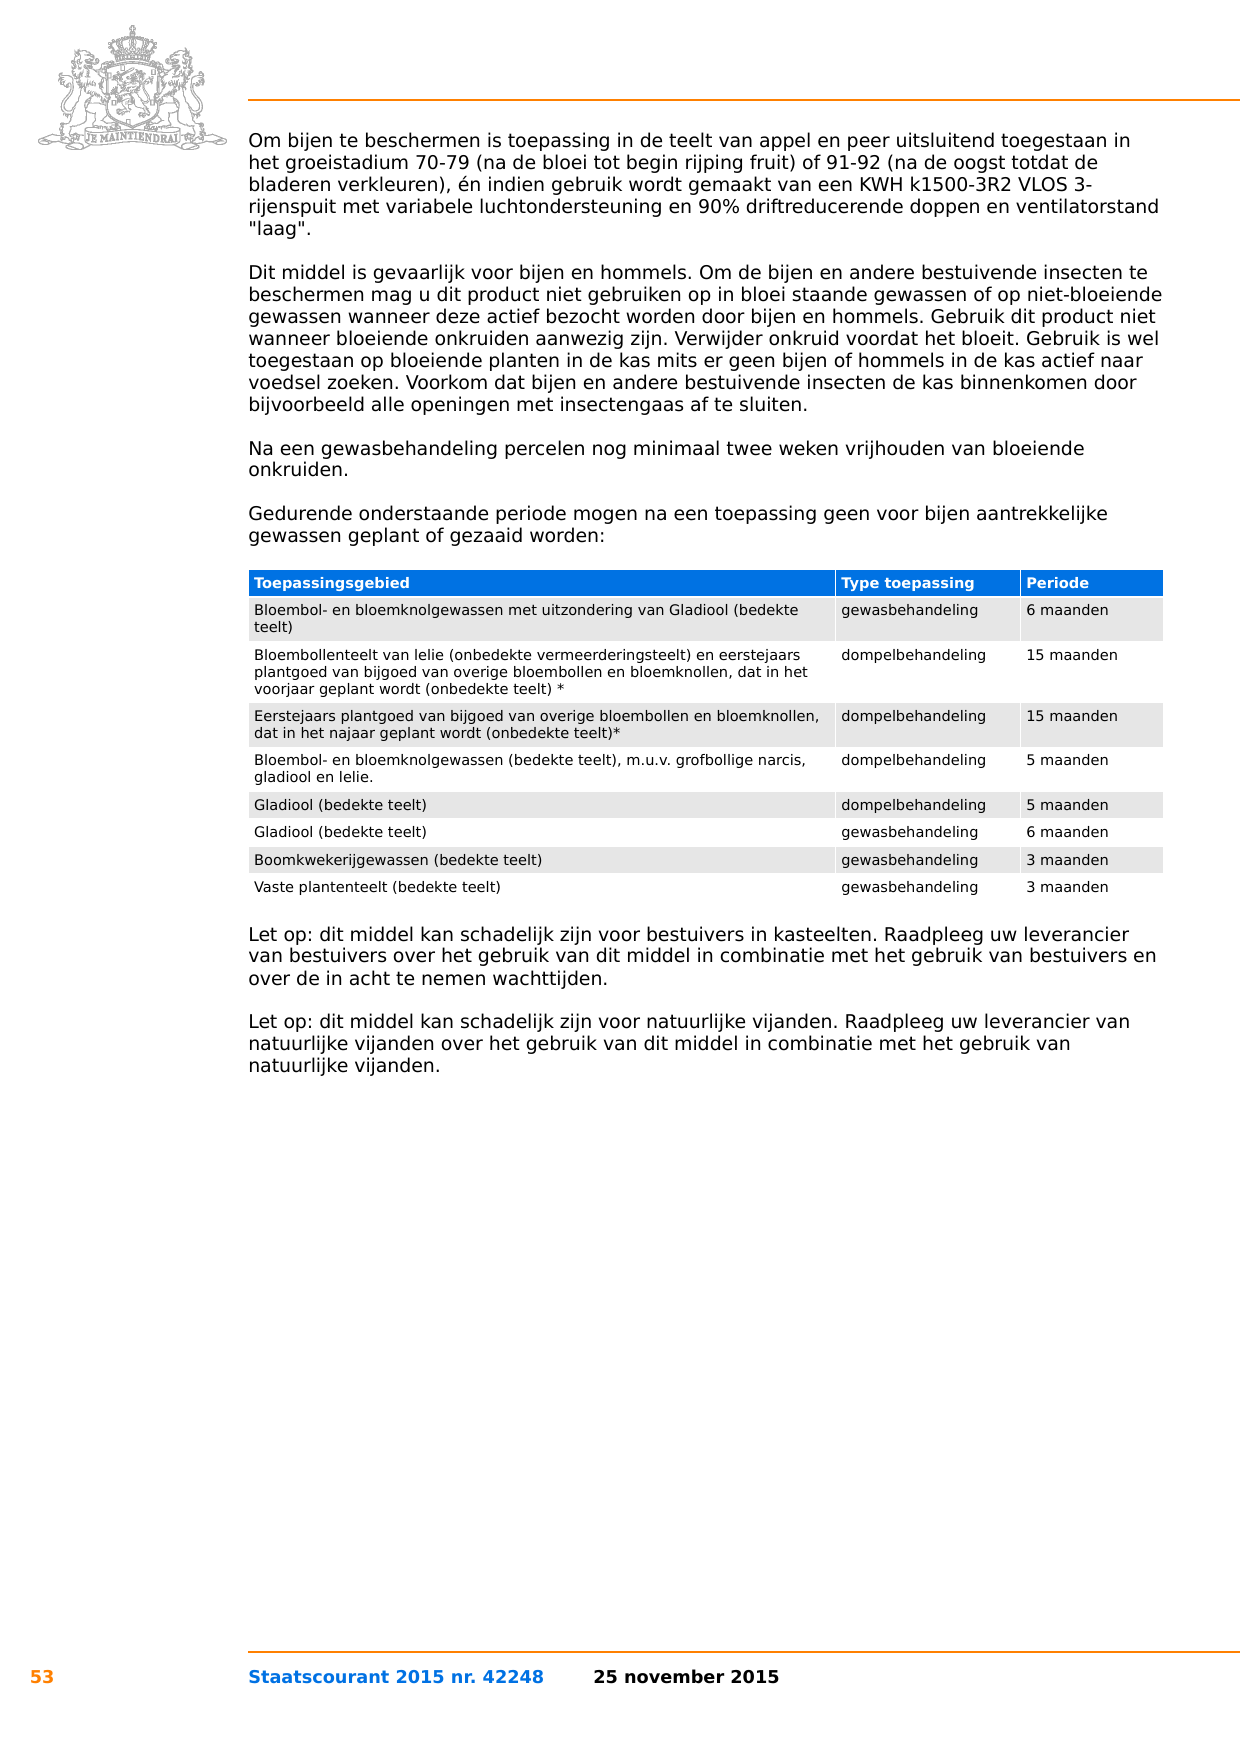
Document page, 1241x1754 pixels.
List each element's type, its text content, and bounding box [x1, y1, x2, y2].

table_cell Gladiool (bedekte teelt) [249, 792, 835, 818]
table_cell gewasbehandeling [836, 847, 1020, 873]
table_cell 6 maanden [1021, 598, 1163, 641]
table_header Type toepassing [836, 570, 1020, 596]
text Om bijen te beschermen is toepassing in de teelt van appel en peer uitsluitend toegestaan in het groeistadium 70-79 (na de bloei tot begin rijping fruit) of 91-92 (na de oogst totdat de bladeren verkleuren), én indien gebruik wordt gemaakt van een KWH k1500-3R2 VLOS 3-rijenspuit met variabele luchtondersteuning en 90% driftreducerende doppen en ventilatorstand "laag". [248, 130, 1163, 240]
table_cell dompelbehandeling [836, 792, 1020, 818]
table_cell dompelbehandeling [836, 642, 1020, 702]
table_cell Bloembollenteelt van lelie (onbedekte vermeerderingsteelt) en eerstejaars plantgoed van bijgoed van overige bloembollen en bloemknollen, dat in het voorjaar geplant wordt (onbedekte teelt) * [249, 642, 835, 702]
table_cell Boomkwekerijgewassen (bedekte teelt) [249, 847, 835, 873]
text Na een gewasbehandeling percelen nog minimaal twee weken vrijhouden van bloeiende onkruiden. [248, 437, 1163, 481]
picture [38, 25, 227, 150]
table_cell gewasbehandeling [836, 819, 1020, 846]
table_cell gewasbehandeling [836, 598, 1020, 641]
text Let op: dit middel kan schadelijk zijn voor bestuivers in kasteelten. Raadpleeg uw leverancier van bestuivers over het gebruik van dit middel in combinatie met het gebruik van bestuivers en over de in acht te nemen wachttijden. [248, 923, 1163, 989]
table_cell 3 maanden [1021, 874, 1163, 901]
table_cell 5 maanden [1021, 792, 1163, 818]
table_cell dompelbehandeling [836, 748, 1020, 791]
table_cell gewasbehandeling [836, 874, 1020, 901]
text Dit middel is gevaarlijk voor bijen en hommels. Om de bijen en andere bestuivende insecten te beschermen mag u dit product niet gebruiken op in bloei staande gewassen of op niet-bloeiende gewassen wanneer deze actief bezocht worden door bijen en hommels. Gebruik dit product niet wanneer bloeiende onkruiden aanwezig zijn. Verwijder onkruid voordat het bloeit. Gebruik is wel toegestaan op bloeiende planten in de kas mits er geen bijen of hommels in de kas actief naar voedsel zoeken. Voorkom dat bijen en andere bestuivende insecten de kas binnenkomen door bijvoorbeeld alle openingen met insectengaas af te sluiten. [248, 262, 1163, 416]
table_cell 6 maanden [1021, 819, 1163, 846]
table_cell 15 maanden [1021, 703, 1163, 747]
table_cell Gladiool (bedekte teelt) [249, 819, 835, 846]
text Let op: dit middel kan schadelijk zijn voor natuurlijke vijanden. Raadpleeg uw leverancier van natuurlijke vijanden over het gebruik van dit middel in combinatie met het gebruik van natuurlijke vijanden. [248, 1011, 1163, 1077]
table_cell Bloembol- en bloemknolgewassen (bedekte teelt), m.u.v. grofbollige narcis, gladiool en lelie. [249, 748, 835, 791]
text Gedurende onderstaande periode mogen na een toepassing geen voor bijen aantrekkelijke gewassen geplant of gezaaid worden: [248, 503, 1163, 547]
table_header Toepassingsgebied [249, 570, 835, 596]
table_cell dompelbehandeling [836, 703, 1020, 747]
table_cell Vaste plantenteelt (bedekte teelt) [249, 874, 835, 901]
table_cell 3 maanden [1021, 847, 1163, 873]
table_cell 5 maanden [1021, 748, 1163, 791]
table_cell Bloembol- en bloemknolgewassen met uitzondering van Gladiool (bedekte teelt) [249, 598, 835, 641]
table_cell 15 maanden [1021, 642, 1163, 702]
table_cell Eerstejaars plantgoed van bijgoed van overige bloembollen en bloemknollen, dat in het najaar geplant wordt (onbedekte teelt)* [249, 703, 835, 747]
table_header Periode [1021, 570, 1163, 596]
